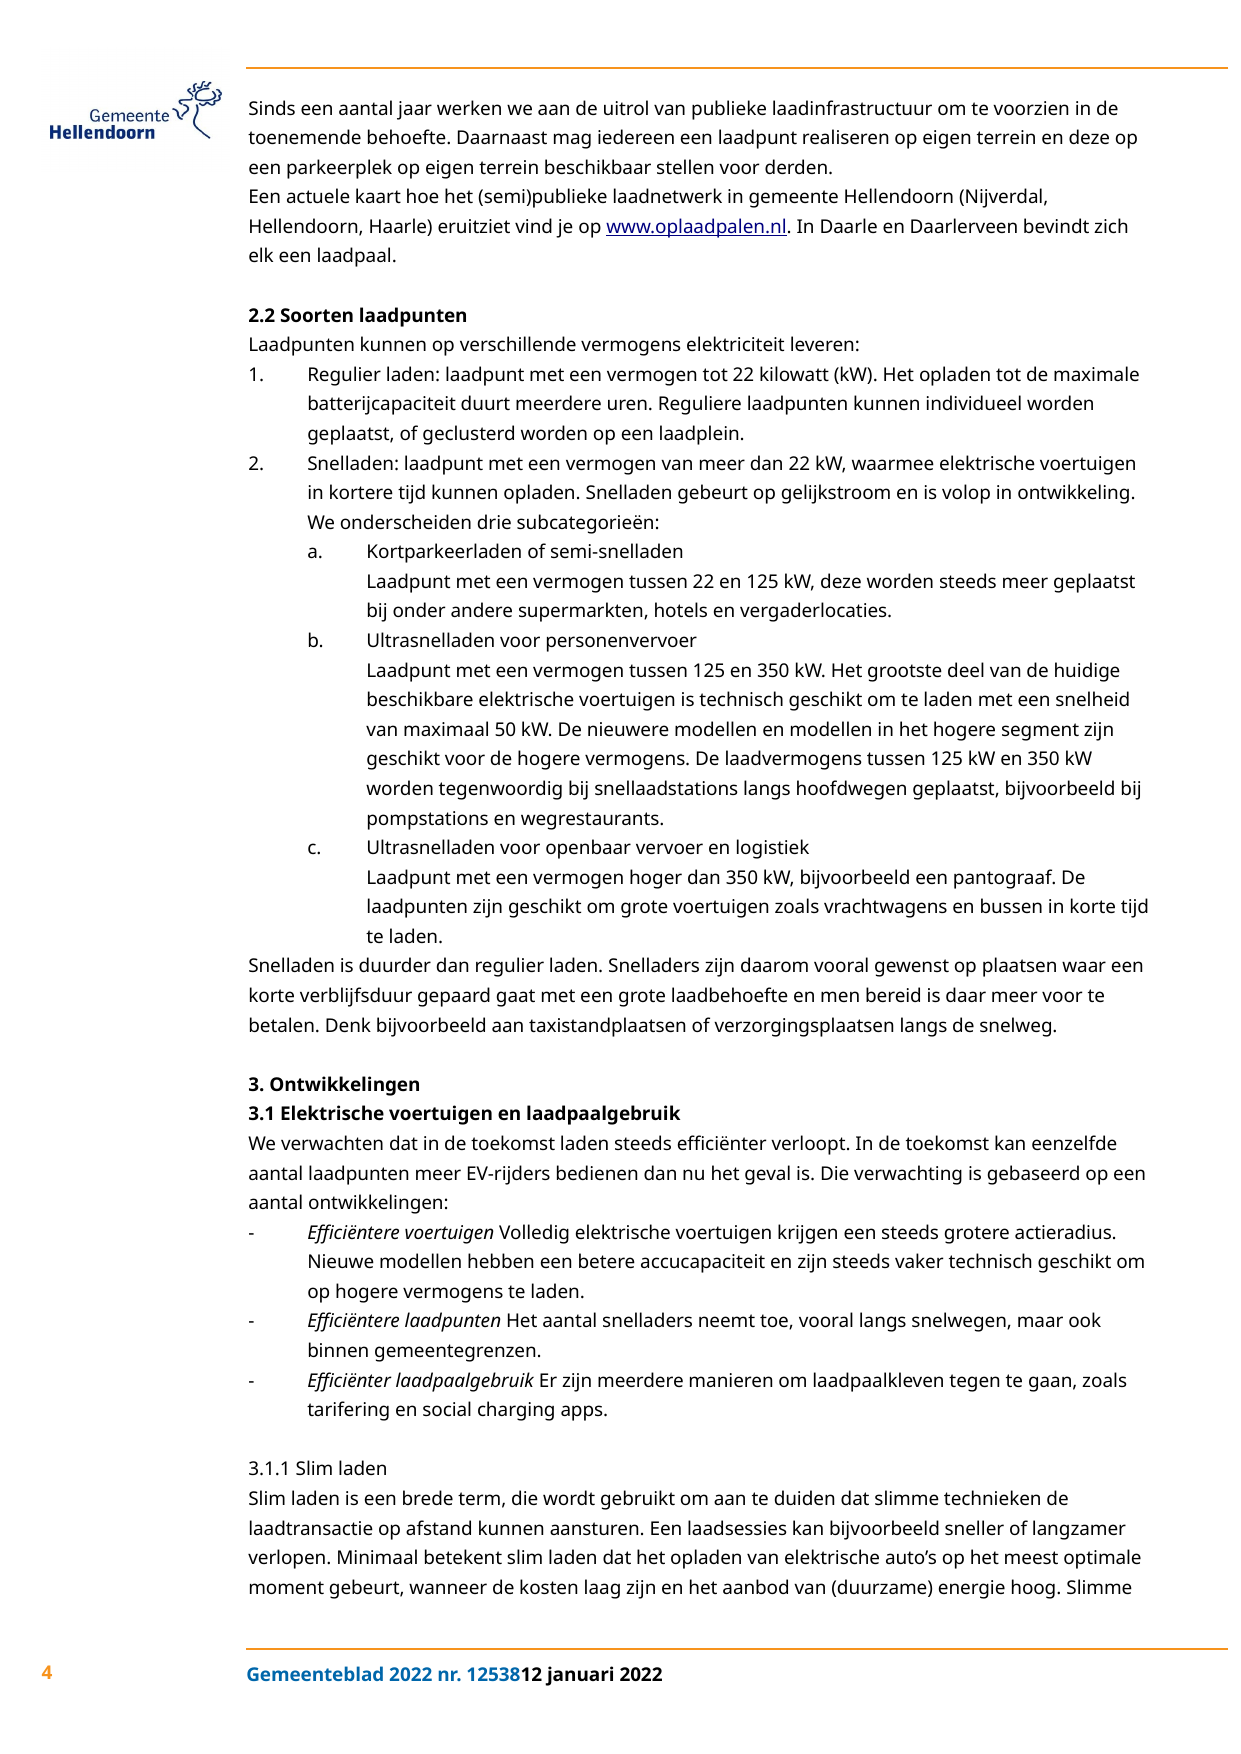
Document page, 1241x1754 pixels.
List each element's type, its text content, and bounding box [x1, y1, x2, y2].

text Snelladen is duurder dan regulier laden. Snelladers zijn daarom vooral gewenst op plaatsen waar een korte verblijfsduur gepaard gaat met een grote laadbehoefte en men bereid is daar meer voor te betalen. Denk bijvoorbeeld aan taxistandplaatsen of verzorgingsplaatsen langs de snelweg. [248, 953, 1152, 1038]
picture [41, 47, 231, 172]
text 2.2 Soorten laadpunten [248, 302, 1152, 328]
list Efficiëntere laadpunten Het aantal snelladers neemt toe, vooral langs snelwegen, maar ook binnen gemeentegrenzen. [248, 1308, 1152, 1363]
text 3. Ontwikkelingen [248, 1071, 1152, 1097]
text 3.1.1 Slim laden [248, 1456, 1152, 1481]
list Laadpunt met een vermogen tussen 125 en 350 kW. Het grootste deel van de huidige beschikbare elektrische voertuigen is technisch geschikt om te laden met een snelheid van maximaal 50 kW. De nieuwere modellen en modellen in het hogere segment zijn geschikt voor de hogere vermogens. De laadvermogens tussen 125 kW en 350 kW worden tegenwoordig bij snellaadstations langs hoofdwegen geplaatst, bijvoorbeeld bij pompstations en wegrestaurants. [307, 657, 1152, 831]
text Sinds een aantal jaar werken we aan de uitrol van publieke laadinfrastructuur om te voorzien in de toenemende behoefte. Daarnaast mag iedereen een laadpunt realiseren op eigen terrein en deze op een parkeerplek op eigen terrein beschikbaar stellen voor derden. [248, 95, 1152, 180]
list Efficiëntere voertuigen Volledig elektrische voertuigen krijgen een steeds grotere actieradius. Nieuwe modellen hebben een betere accucapaciteit en zijn steeds vaker technisch geschikt om op hogere vermogens te laden. [248, 1219, 1152, 1304]
text Laadpunten kunnen op verschillende vermogens elektriciteit leveren: [248, 331, 1152, 357]
text Een actuele kaart hoe het (semi)publieke laadnetwerk in gemeente Hellendoorn (Nijverdal, Hellendoorn, Haarle) eruitziet vind je op www.oplaadpalen.nl. In Daarle en Daarlerveen bevindt zich elk een laadpaal. [248, 183, 1152, 268]
list Regulier laden: laadpunt met een vermogen tot 22 kilowatt (kW). Het opladen tot de maximale batterijcapaciteit duurt meerdere uren. Reguliere laadpunten kunnen individueel worden geplaatst, of geclusterd worden op een laadplein. [248, 361, 1152, 446]
list Laadpunt met een vermogen hoger dan 350 kW, bijvoorbeeld een pantograaf. De laadpunten zijn geschikt om grote voertuigen zoals vrachtwagens en bussen in korte tijd te laden. [307, 864, 1152, 949]
list Kortparkeerladen of semi-snelladen [307, 538, 1152, 564]
list Ultrasnelladen voor openbaar vervoer en logistiek [307, 834, 1152, 860]
text 3.1 Elektrische voertuigen en laadpaalgebruik [248, 1101, 1152, 1126]
list Efficiënter laadpaalgebruik Er zijn meerdere manieren om laadpaalkleven tegen te gaan, zoals tarifering en social charging apps. [248, 1367, 1152, 1422]
list Ultrasnelladen voor personenvervoer [307, 627, 1152, 653]
text We verwachten dat in de toekomst laden steeds efficiënter verloopt. In de toekomst kan eenzelfde aantal laadpunten meer EV-rijders bedienen dan nu het geval is. Die verwachting is gebaseerd op een aantal ontwikkelingen: [248, 1130, 1152, 1215]
list Laadpunt met een vermogen tussen 22 en 125 kW, deze worden steeds meer geplaatst bij onder andere supermarkten, hotels en vergaderlocaties. [307, 568, 1152, 623]
text Slim laden is een brede term, die wordt gebruikt om aan te duiden dat slimme technieken de laadtransactie op afstand kunnen aansturen. Een laadsessies kan bijvoorbeeld sneller of langzamer verlopen. Minimaal betekent slim laden dat het opladen van elektrische auto’s op het meest optimale moment gebeurt, wanneer de kosten laag zijn en het aanbod van (duurzame) energie hoog. Slimme [248, 1485, 1152, 1600]
list Snelladen: laadpunt met een vermogen van meer dan 22 kW, waarmee elektrische voertuigen in kortere tijd kunnen opladen. Snelladen gebeurt op gelijkstroom en is volop in ontwikkeling. We onderscheiden drie subcategorieën: [248, 450, 1152, 535]
